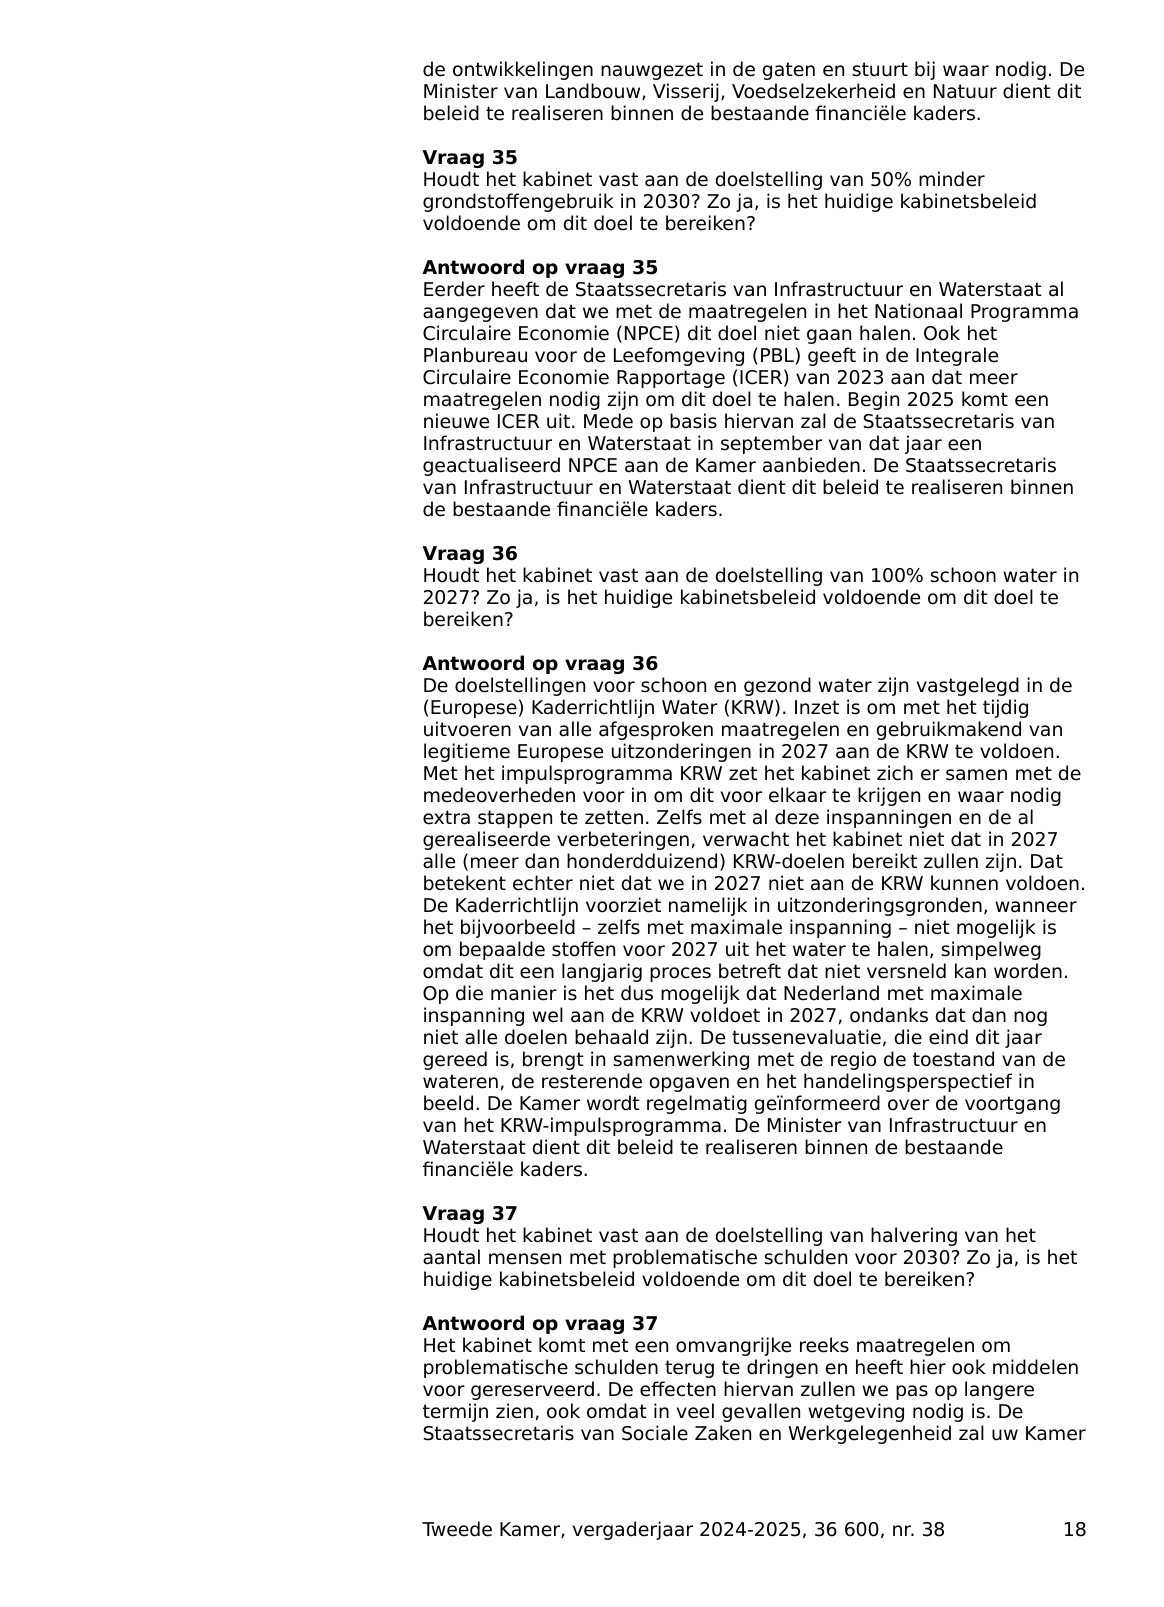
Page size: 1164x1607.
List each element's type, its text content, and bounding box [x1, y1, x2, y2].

text Antwoord op vraag 37 [422, 1313, 1087, 1335]
text Antwoord op vraag 36 [422, 653, 1087, 675]
text Vraag 37 [422, 1203, 1087, 1225]
text Houdt het kabinet vast aan de doelstelling van 100% schoon water in 2027? Zo ja, is het huidige kabinetsbeleid voldoende om dit doel te bereiken? [422, 565, 1087, 631]
text Vraag 36 [422, 543, 1087, 565]
text Vraag 35 [422, 147, 1087, 169]
text De doelstellingen voor schoon en gezond water zijn vastgelegd in de (Europese) Kaderrichtlijn Water (KRW). Inzet is om met het tijdig uitvoeren van alle afgesproken maatregelen en gebruikmakend van legitieme Europese uitzonderingen in 2027 aan de KRW te voldoen. Met het impulsprogramma KRW zet het kabinet zich er samen met de medeoverheden voor in om dit voor elkaar te krijgen en waar nodig extra stappen te zetten. Zelfs met al deze inspanningen en de al gerealiseerde verbeteringen, verwacht het kabinet niet dat in 2027 alle (meer dan honderdduizend) KRW-doelen bereikt zullen zijn. Dat betekent echter niet dat we in 2027 niet aan de KRW kunnen voldoen. De Kaderrichtlijn voorziet namelijk in uitzonderingsgronden, wanneer het bijvoorbeeld – zelfs met maximale inspanning – niet mogelijk is om bepaalde stoffen voor 2027 uit het water te halen, simpelweg omdat dit een langjarig proces betreft dat niet versneld kan worden. Op die manier is het dus mogelijk dat Nederland met maximale inspanning wel aan de KRW voldoet in 2027, ondanks dat dan nog niet alle doelen behaald zijn. De tussenevaluatie, die eind dit jaar gereed is, brengt in samenwerking met de regio de toestand van de wateren, de resterende opgaven en het handelingsperspectief in beeld. De Kamer wordt regelmatig geïnformeerd over de voortgang van het KRW-impulsprogramma. De Minister van Infrastructuur en Waterstaat dient dit beleid te realiseren binnen de bestaande financiële kaders. [422, 675, 1087, 1181]
text Het kabinet komt met een omvangrijke reeks maatregelen om problematische schulden terug te dringen en heeft hier ook middelen voor gereserveerd. De effecten hiervan zullen we pas op langere termijn zien, ook omdat in veel gevallen wetgeving nodig is. De Staatssecretaris van Sociale Zaken en Werkgelegenheid zal uw Kamer [422, 1335, 1087, 1445]
text de ontwikkelingen nauwgezet in de gaten en stuurt bij waar nodig. De Minister van Landbouw, Visserij, Voedselzekerheid en Natuur dient dit beleid te realiseren binnen de bestaande financiële kaders. [422, 59, 1087, 125]
text Houdt het kabinet vast aan de doelstelling van 50% minder grondstoffengebruik in 2030? Zo ja, is het huidige kabinetsbeleid voldoende om dit doel te bereiken? [422, 169, 1087, 235]
text Antwoord op vraag 35 [422, 257, 1087, 279]
text Eerder heeft de Staatssecretaris van Infrastructuur en Waterstaat al aangegeven dat we met de maatregelen in het Nationaal Programma Circulaire Economie (NPCE) dit doel niet gaan halen. Ook het Planbureau voor de Leefomgeving (PBL) geeft in de Integrale Circulaire Economie Rapportage (ICER) van 2023 aan dat meer maatregelen nodig zijn om dit doel te halen. Begin 2025 komt een nieuwe ICER uit. Mede op basis hiervan zal de Staatssecretaris van Infrastructuur en Waterstaat in september van dat jaar een geactualiseerd NPCE aan de Kamer aanbieden. De Staatssecretaris van Infrastructuur en Waterstaat dient dit beleid te realiseren binnen de bestaande financiële kaders. [422, 279, 1087, 521]
text Houdt het kabinet vast aan de doelstelling van halvering van het aantal mensen met problematische schulden voor 2030? Zo ja, is het huidige kabinetsbeleid voldoende om dit doel te bereiken? [422, 1225, 1087, 1291]
